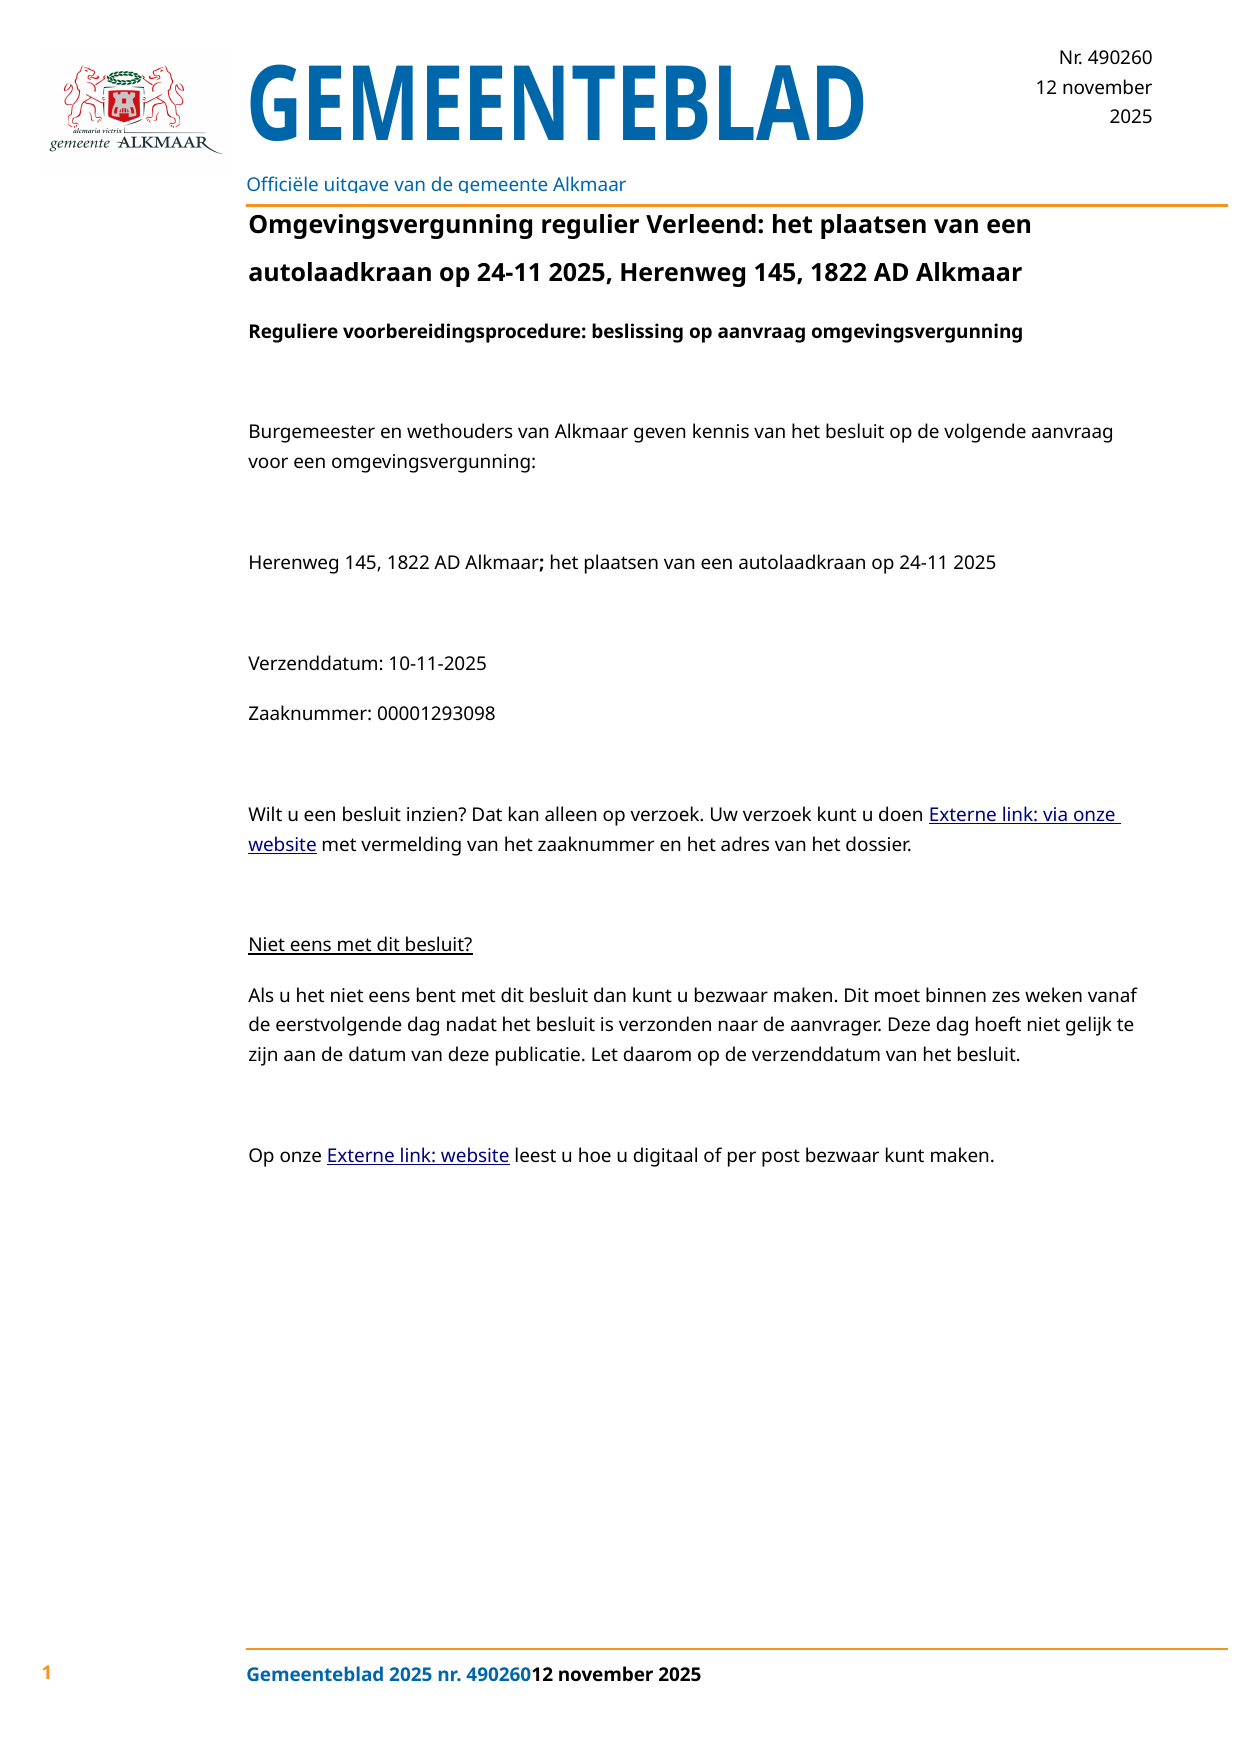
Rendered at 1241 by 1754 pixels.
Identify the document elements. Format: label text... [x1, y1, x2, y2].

text Als u het niet eens bent met dit besluit dan kunt u bezwaar maken. Dit moet binnen zes weken vanaf de eerstvolgende dag nadat het besluit is verzonden naar de aanvrager. Deze dag hoeft niet gelijk te zijn aan de datum van deze publicatie. Let daarom op de verzenddatum van het besluit. [248, 982, 1152, 1067]
text Omgevingsvergunning regulier Verleend: het plaatsen van een autolaadkraan op 24-11 2025, Herenweg 145, 1822 AD Alkmaar [248, 207, 1152, 288]
text Verzenddatum: 10-11-2025 [248, 650, 1152, 676]
text Niet eens met dit besluit? [248, 932, 1152, 957]
picture [41, 47, 231, 172]
text Reguliere voorbereidingsprocedure: beslissing op aanvraag omgevingsvergunning [248, 318, 1152, 344]
text Zaaknummer: 00001293098 [248, 700, 1152, 726]
text Burgemeester en wethouders van Alkmaar geven kennis van het besluit op de volgende aanvraag voor een omgevingsvergunning: [248, 419, 1152, 474]
text Herenweg 145, 1822 AD Alkmaar; het plaatsen van een autolaadkraan op 24-11 2025 [248, 549, 1152, 575]
text Wilt u een besluit inzien? Dat kan alleen op verzoek. Uw verzoek kunt u doen Externe link: via onze website met vermelding van het zaaknummer en het adres van het dossier. [248, 801, 1152, 857]
text Op onze Externe link: website leest u hoe u digitaal of per post bezwaar kunt maken. [248, 1142, 1152, 1168]
